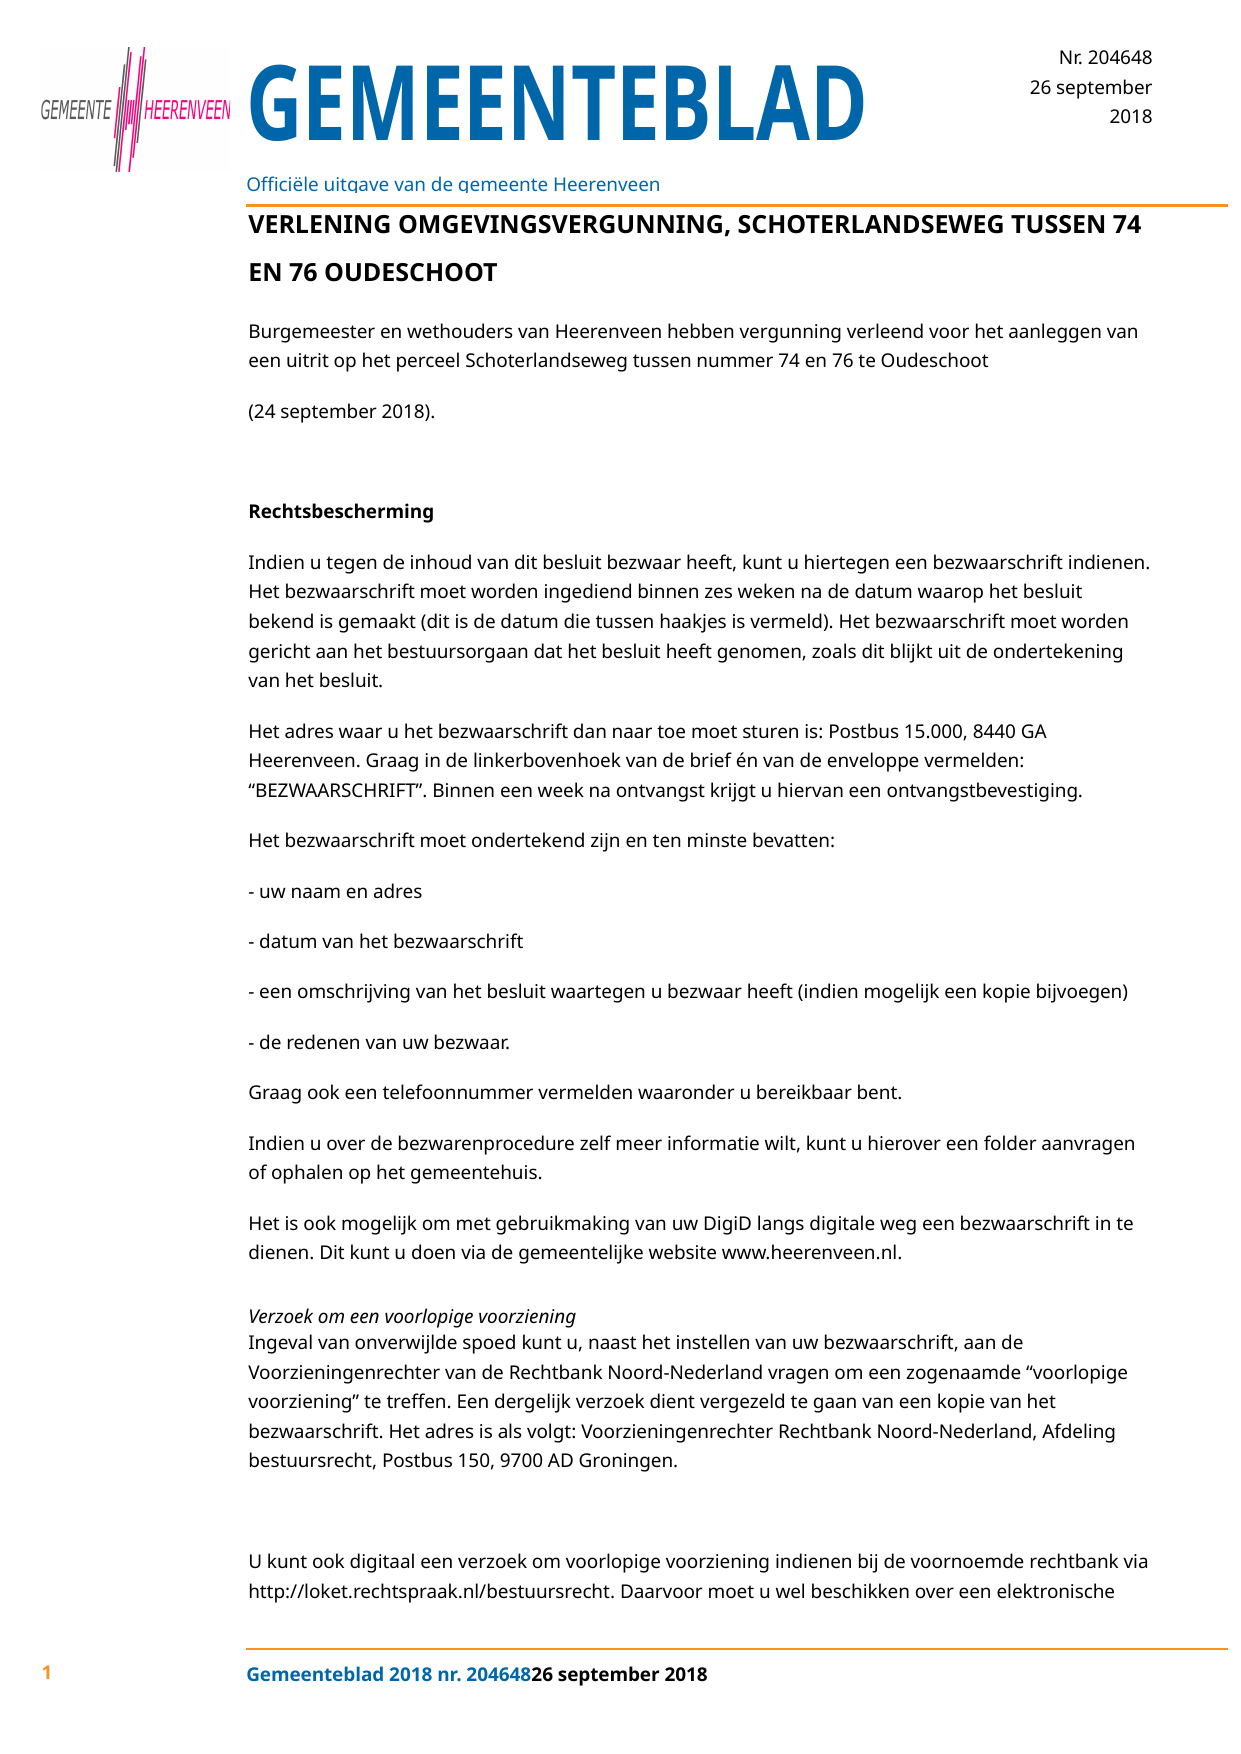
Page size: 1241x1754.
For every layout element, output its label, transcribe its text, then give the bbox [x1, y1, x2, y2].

text Het bezwaarschrift moet ondertekend zijn en ten minste bevatten: [248, 827, 1152, 853]
text Ingeval van onverwijlde spoed kunt u, naast het instellen van uw bezwaarschrift, aan de Voorzieningenrechter van de Rechtbank Noord-Nederland vragen om een zogenaamde “voorlopige voorziening” te treffen. Een dergelijk verzoek dient vergezeld te gaan van een kopie van het bezwaarschrift. Het adres is als volgt: Voorzieningenrechter Rechtbank Noord-Nederland, Afdeling bestuursrecht, Postbus 150, 9700 AD Groningen. [248, 1329, 1152, 1473]
text Het is ook mogelijk om met gebruikmaking van uw DigiD langs digitale weg een bezwaarschrift in te dienen. Dit kunt u doen via de gemeentelijke website www.heerenveen.nl. [248, 1210, 1152, 1265]
text Rechtsbescherming [248, 499, 1152, 524]
text - uw naam en adres [248, 878, 1152, 904]
text - een omschrijving van het besluit waartegen u bezwaar heeft (indien mogelijk een kopie bijvoegen) [248, 979, 1152, 1004]
text (24 september 2018). [248, 398, 1152, 424]
text U kunt ook digitaal een verzoek om voorlopige voorziening indienen bij de voornoemde rechtbank via http://loket.rechtspraak.nl/bestuursrecht. Daarvoor moet u wel beschikken over een elektronische [248, 1548, 1152, 1604]
picture [41, 47, 231, 172]
text VERLENING OMGEVINGSVERGUNNING, SCHOTERLANDSEWEG TUSSEN 74 EN 76 OUDESCHOOT [248, 207, 1152, 288]
text Verzoek om een voorlopige voorziening [248, 1303, 1152, 1329]
text - datum van het bezwaarschrift [248, 928, 1152, 954]
text Graag ook een telefoonnummer vermelden waaronder u bereikbaar bent. [248, 1079, 1152, 1105]
text Het adres waar u het bezwaarschrift dan naar toe moet sturen is: Postbus 15.000, 8440 GA Heerenveen. Graag in de linkerbovenhoek van de brief én van de enveloppe vermelden: “BEZWAARSCHRIFT”. Binnen een week na ontvangst krijgt u hiervan een ontvangstbevestiging. [248, 718, 1152, 803]
text - de redenen van uw bezwaar. [248, 1029, 1152, 1055]
text Indien u tegen de inhoud van dit besluit bezwaar heeft, kunt u hiertegen een bezwaarschrift indienen. Het bezwaarschrift moet worden ingediend binnen zes weken na de datum waarop het besluit bekend is gemaakt (dit is de datum die tussen haakjes is vermeld). Het bezwaarschrift moet worden gericht aan het bestuursorgaan dat het besluit heeft genomen, zoals dit blijkt uit de ondertekening van het besluit. [248, 549, 1152, 693]
text Burgemeester en wethouders van Heerenveen hebben vergunning verleend voor het aanleggen van een uitrit op het perceel Schoterlandseweg tussen nummer 74 en 76 te Oudeschoot [248, 318, 1152, 373]
text Indien u over de bezwarenprocedure zelf meer informatie wilt, kunt u hierover een folder aanvragen of ophalen op het gemeentehuis. [248, 1130, 1152, 1185]
